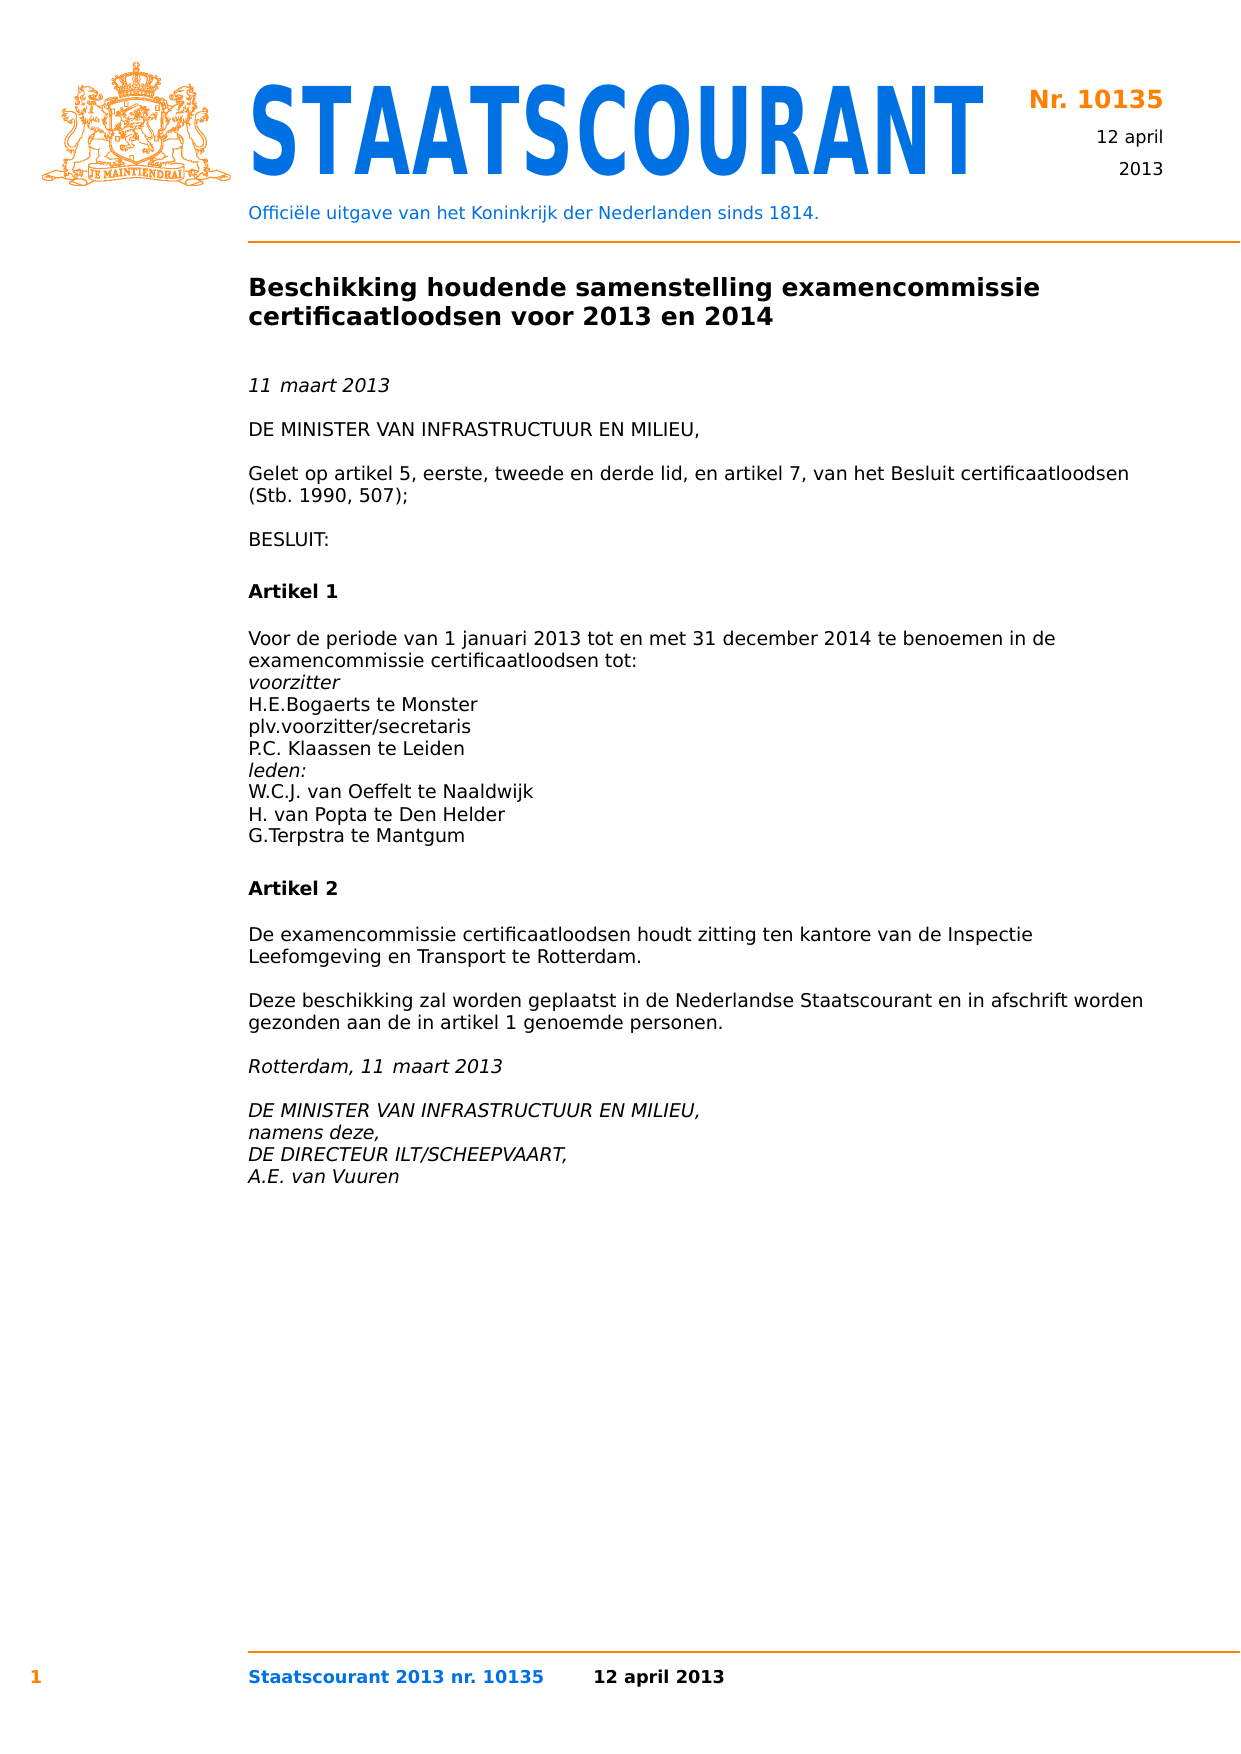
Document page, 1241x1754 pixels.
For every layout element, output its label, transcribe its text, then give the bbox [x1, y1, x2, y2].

text Rotterdam, 11 maart 2013 [248, 1056, 1163, 1078]
text Deze beschikking zal worden geplaatst in de Nederlandse Staatscourant en in afschrift worden gezonden aan de in artikel 1 genoemde personen. [248, 990, 1163, 1034]
table_cell 12 april [998, 121, 1240, 153]
text voorzitter [248, 672, 1163, 693]
text H.E.Bogaerts te Monster [248, 693, 1163, 716]
subtitle Artikel 2 [248, 877, 1163, 899]
picture [41, 62, 231, 186]
subtitle Beschikking houdende samenstelling examencommissie certificaatloodsen voor 2013 en 2014 [248, 273, 1163, 331]
text BESLUIT: [248, 529, 1163, 551]
text Gelet op artikel 5, eerste, tweede en derde lid, en artikel 7, van het Besluit certificaatloodsen (Stb. 1990, 507); [248, 463, 1163, 507]
text leden: [248, 759, 1163, 781]
table_header STAATSCOURANT [248, 62, 998, 203]
text Voor de periode van 1 januari 2013 tot en met 31 december 2014 te benoemen in de examencommissie certificaatloodsen tot: [248, 628, 1163, 672]
text P.C. Klaassen te Leiden [248, 737, 1163, 759]
table_cell 2013 [998, 153, 1240, 203]
table_cell Officiële uitgave van het Koninkrijk der Nederlanden sinds 1814. [248, 203, 1240, 241]
text H. van Popta te Den Helder [248, 803, 1163, 825]
text W.C.J. van Oeffelt te Naaldwijk [248, 781, 1163, 803]
text De examencommissie certificaatloodsen houdt zitting ten kantore van de Inspectie Leefomgeving en Transport te Rotterdam. [248, 924, 1163, 968]
text DE MINISTER VAN INFRASTRUCTUUR EN MILIEU, namens deze, DE DIRECTEUR ILT/SCHEEPVAART, A.E. van Vuuren [248, 1100, 1163, 1188]
subtitle Artikel 1 [248, 581, 1163, 603]
text 11 maart 2013 [248, 375, 1163, 397]
table_header [25, 62, 248, 241]
text plv.voorzitter/secretaris [248, 716, 1163, 737]
table_header Nr. 10135 [998, 62, 1240, 121]
text G.Terpstra te Mantgum [248, 825, 1163, 847]
text DE MINISTER VAN INFRASTRUCTUUR EN MILIEU, [248, 419, 1163, 441]
